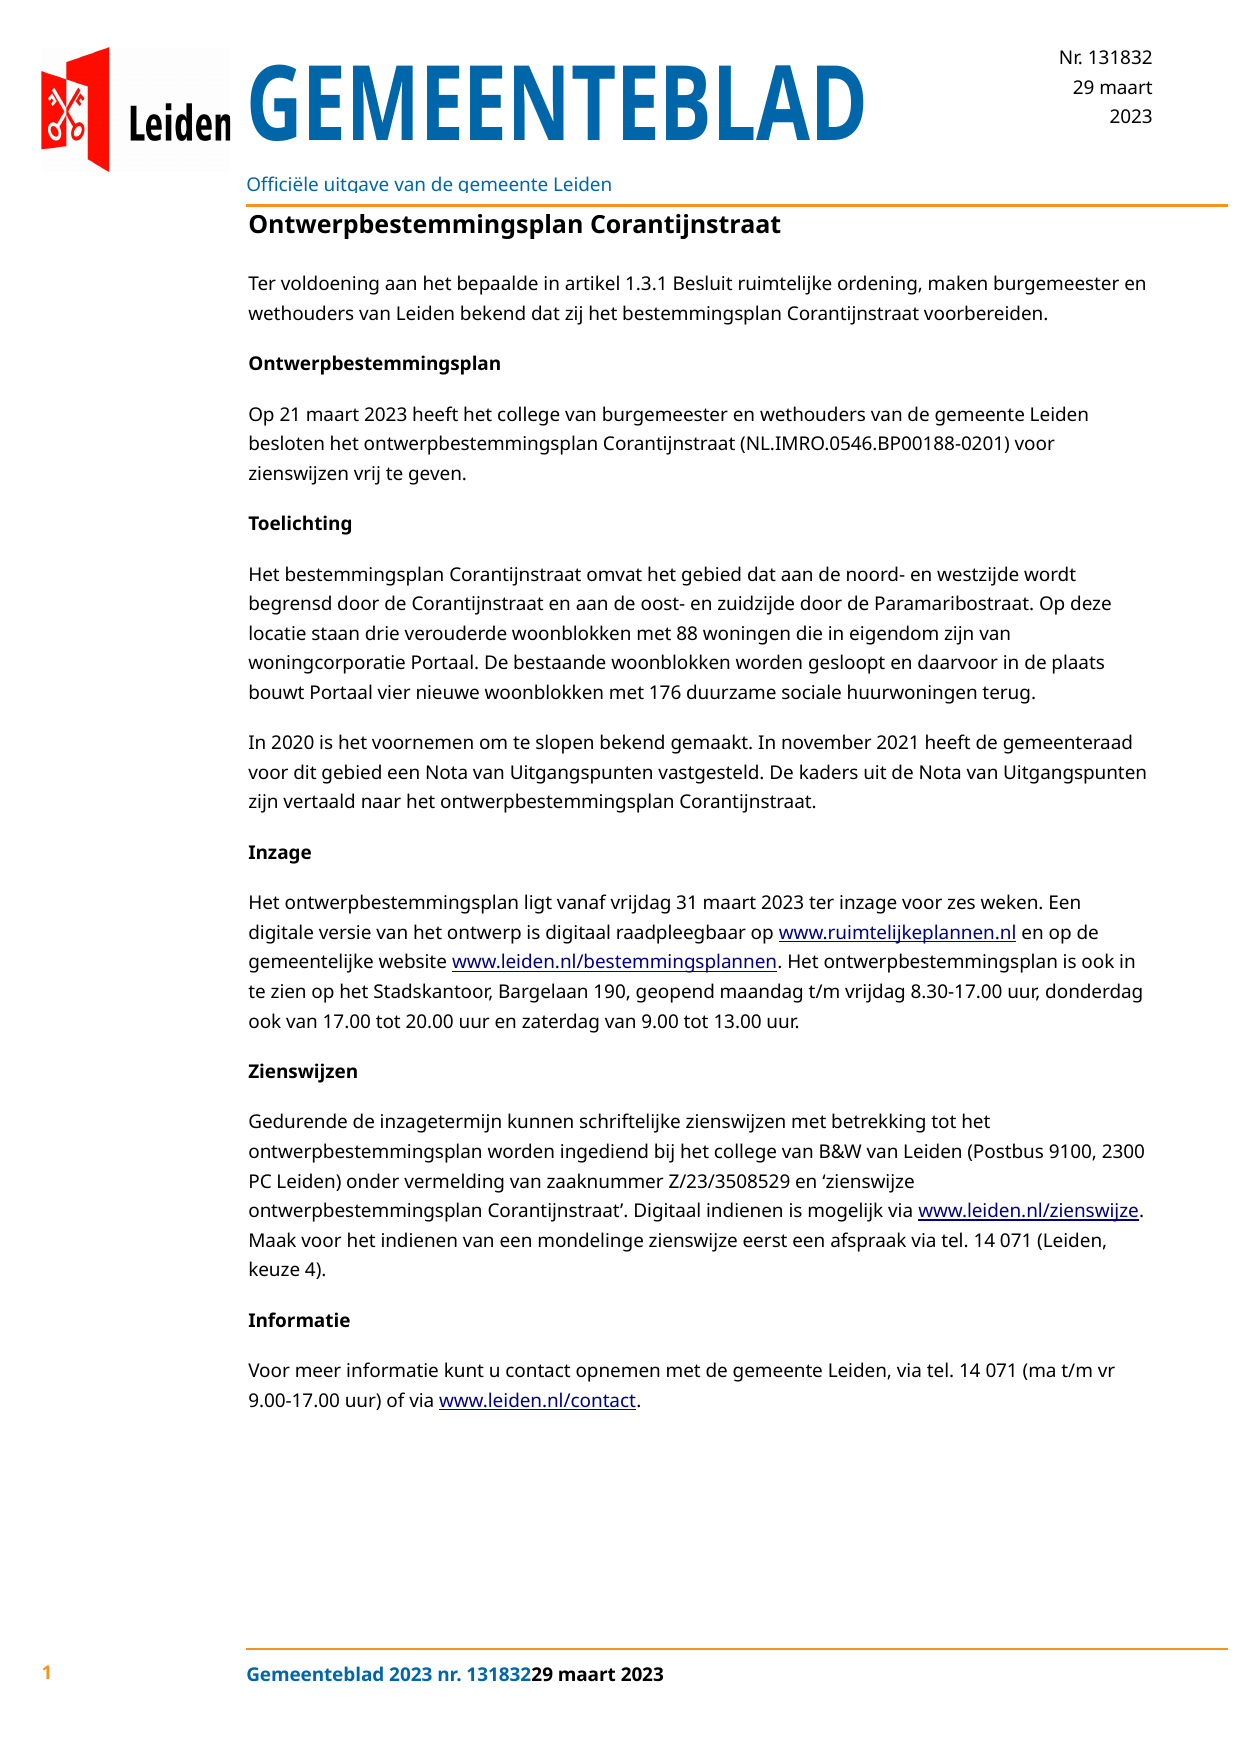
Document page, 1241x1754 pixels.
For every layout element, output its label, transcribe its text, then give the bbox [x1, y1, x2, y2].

text Toelichting [248, 510, 1152, 536]
text Voor meer informatie kunt u contact opnemen met de gemeente Leiden, via tel. 14 071 (ma t/m vr 9.00-17.00 uur) of via www.leiden.nl/contact. [248, 1357, 1152, 1413]
text Op 21 maart 2023 heeft het college van burgemeester en wethouders van de gemeente Leiden besloten het ontwerpbestemmingsplan Corantijnstraat (NL.IMRO.0546.BP00188-0201) voor zienswijzen vrij te geven. [248, 401, 1152, 486]
text Ontwerpbestemmingsplan Corantijnstraat [248, 207, 1152, 241]
picture [41, 47, 231, 172]
text Ter voldoening aan het bepaalde in artikel 1.3.1 Besluit ruimtelijke ordening, maken burgemeester en wethouders van Leiden bekend dat zij het bestemmingsplan Corantijnstraat voorbereiden. [248, 270, 1152, 326]
text Het ontwerpbestemmingsplan ligt vanaf vrijdag 31 maart 2023 ter inzage voor zes weken. Een digitale versie van het ontwerp is digitaal raadpleegbaar op www.ruimtelijkeplannen.nl en op de gemeentelijke website www.leiden.nl/bestemmingsplannen. Het ontwerpbestemmingsplan is ook in te zien op het Stadskantoor, Bargelaan 190, geopend maandag t/m vrijdag 8.30-17.00 uur, donderdag ook van 17.00 tot 20.00 uur en zaterdag van 9.00 tot 13.00 uur. [248, 889, 1152, 1033]
text In 2020 is het voornemen om te slopen bekend gemaakt. In november 2021 heeft de gemeenteraad voor dit gebied een Nota van Uitgangspunten vastgesteld. De kaders uit de Nota van Uitgangspunten zijn vertaald naar het ontwerpbestemmingsplan Corantijnstraat. [248, 729, 1152, 814]
text Gedurende de inzagetermijn kunnen schriftelijke zienswijzen met betrekking tot het ontwerpbestemmingsplan worden ingediend bij het college van B&W van Leiden (Postbus 9100, 2300 PC Leiden) onder vermelding van zaaknummer Z/23/3508529 en ‘zienswijze ontwerpbestemmingsplan Corantijnstraat’. Digitaal indienen is mogelijk via www.leiden.nl/zienswijze. Maak voor het indienen van een mondelinge zienswijze eerst een afspraak via tel. 14 071 (Leiden, keuze 4). [248, 1109, 1152, 1282]
text Inzage [248, 839, 1152, 865]
text Zienswijzen [248, 1058, 1152, 1084]
text Informatie [248, 1307, 1152, 1333]
text Het bestemmingsplan Corantijnstraat omvat het gebied dat aan de noord- en westzijde wordt begrensd door de Corantijnstraat en aan de oost- en zuidzijde door de Paramaribostraat. Op deze locatie staan drie verouderde woonblokken met 88 woningen die in eigendom zijn van woningcorporatie Portaal. De bestaande woonblokken worden gesloopt en daarvoor in de plaats bouwt Portaal vier nieuwe woonblokken met 176 duurzame sociale huurwoningen terug. [248, 561, 1152, 705]
text Ontwerpbestemmingsplan [248, 350, 1152, 376]
